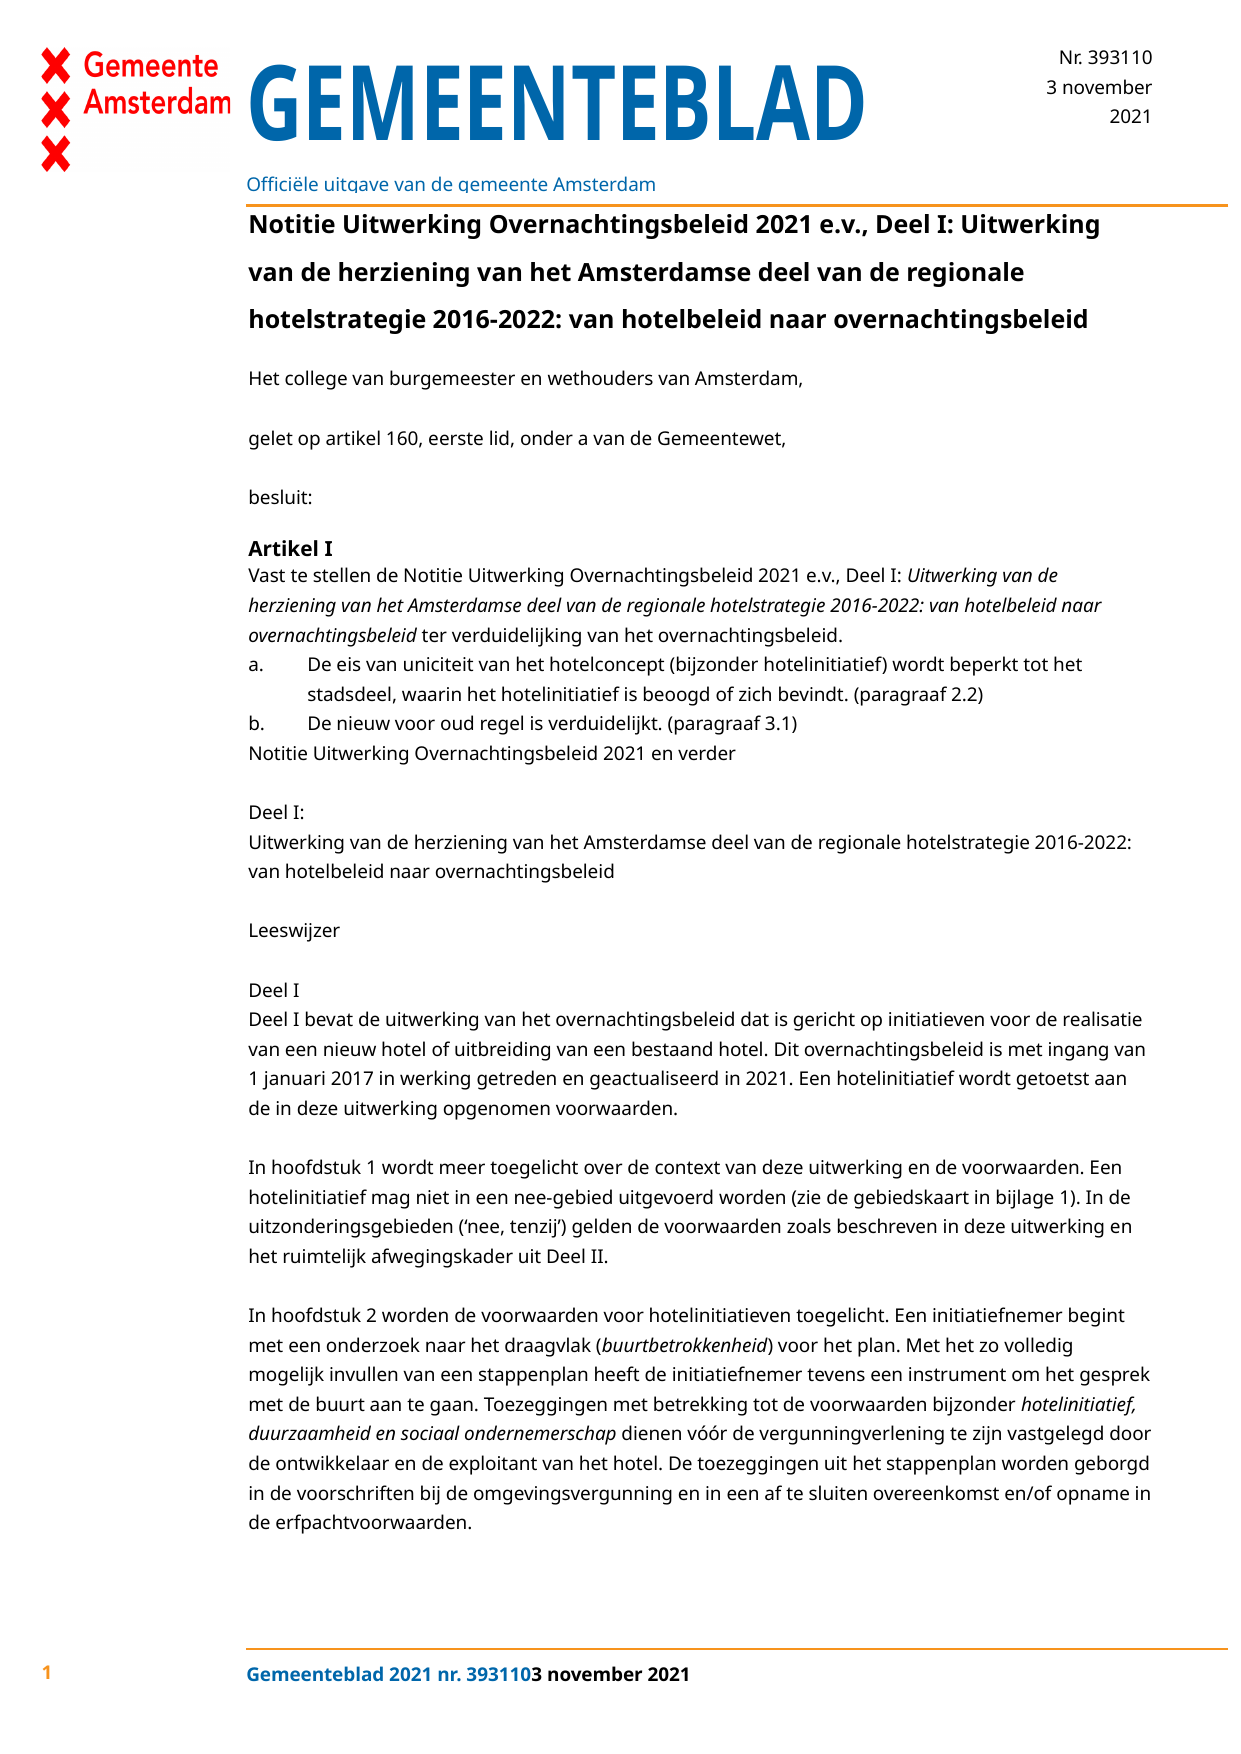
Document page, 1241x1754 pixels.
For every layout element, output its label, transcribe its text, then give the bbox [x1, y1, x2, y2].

text Artikel I [248, 534, 1152, 563]
text Uitwerking van de herziening van het Amsterdamse deel van de regionale hotelstrategie 2016-2022: van hotelbeleid naar overnachtingsbeleid [248, 829, 1152, 884]
text Leeswijzer [248, 918, 1152, 943]
text Notitie Uitwerking Overnachtingsbeleid 2021 en verder [248, 740, 1152, 766]
text Deel I [248, 977, 1152, 1003]
text Het college van burgemeester en wethouders van Amsterdam, [248, 366, 1152, 391]
picture [41, 47, 231, 172]
text Deel I bevat de uitwerking van het overnachtingsbeleid dat is gericht op initiatieven voor de realisatie van een nieuw hotel of uitbreiding van een bestaand hotel. Dit overnachtingsbeleid is met ingang van 1 januari 2017 in werking getreden en geactualiseerd in 2021. Een hotelinitiatief wordt getoetst aan de in deze uitwerking opgenomen voorwaarden. [248, 1006, 1152, 1121]
text Notitie Uitwerking Overnachtingsbeleid 2021 e.v., Deel I: Uitwerking van de herziening van het Amsterdamse deel van de regionale hotelstrategie 2016-2022: van hotelbeleid naar overnachtingsbeleid [248, 207, 1152, 336]
text Deel I: [248, 799, 1152, 825]
list De eis van uniciteit van het hotelconcept (bijzonder hotelinitiatief) wordt beperkt tot het stadsdeel, waarin het hotelinitiatief is beoogd of zich bevindt. (paragraaf 2.2) [248, 651, 1152, 707]
text In hoofdstuk 1 wordt meer toegelicht over de context van deze uitwerking en de voorwaarden. Een hotelinitiatief mag niet in een nee-gebied uitgevoerd worden (zie de gebiedskaart in bijlage 1). In de uitzonderingsgebieden (‘nee, tenzij’) gelden de voorwaarden zoals beschreven in deze uitwerking en het ruimtelijk afwegingskader uit Deel II. [248, 1154, 1152, 1269]
list De nieuw voor oud regel is verduidelijkt. (paragraaf 3.1) [248, 711, 1152, 736]
text besluit: [248, 484, 1152, 509]
text gelet op artikel 160, eerste lid, onder a van de Gemeentewet, [248, 425, 1152, 450]
text In hoofdstuk 2 worden de voorwaarden voor hotelinitiatieven toegelicht. Een initiatiefnemer begint met een onderzoek naar het draagvlak (buurtbetrokkenheid) voor het plan. Met het zo volledig mogelijk invullen van een stappenplan heeft de initiatiefnemer tevens een instrument om het gesprek met de buurt aan te gaan. Toezeggingen met betrekking tot de voorwaarden bijzonder hotelinitiatief, duurzaamheid en sociaal ondernemerschap dienen vóór de vergunningverlening te zijn vastgelegd door de ontwikkelaar en de exploitant van het hotel. De toezeggingen uit het stappenplan worden geborgd in de voorschriften bij de omgevingsvergunning en in een af te sluiten overeenkomst en/of opname in de erfpachtvoorwaarden. [248, 1302, 1152, 1535]
text Vast te stellen de Notitie Uitwerking Overnachtingsbeleid 2021 e.v., Deel I: Uitwerking van de herziening van het Amsterdamse deel van de regionale hotelstrategie 2016-2022: van hotelbeleid naar overnachtingsbeleid ter verduidelijking van het overnachtingsbeleid. [248, 563, 1152, 648]
